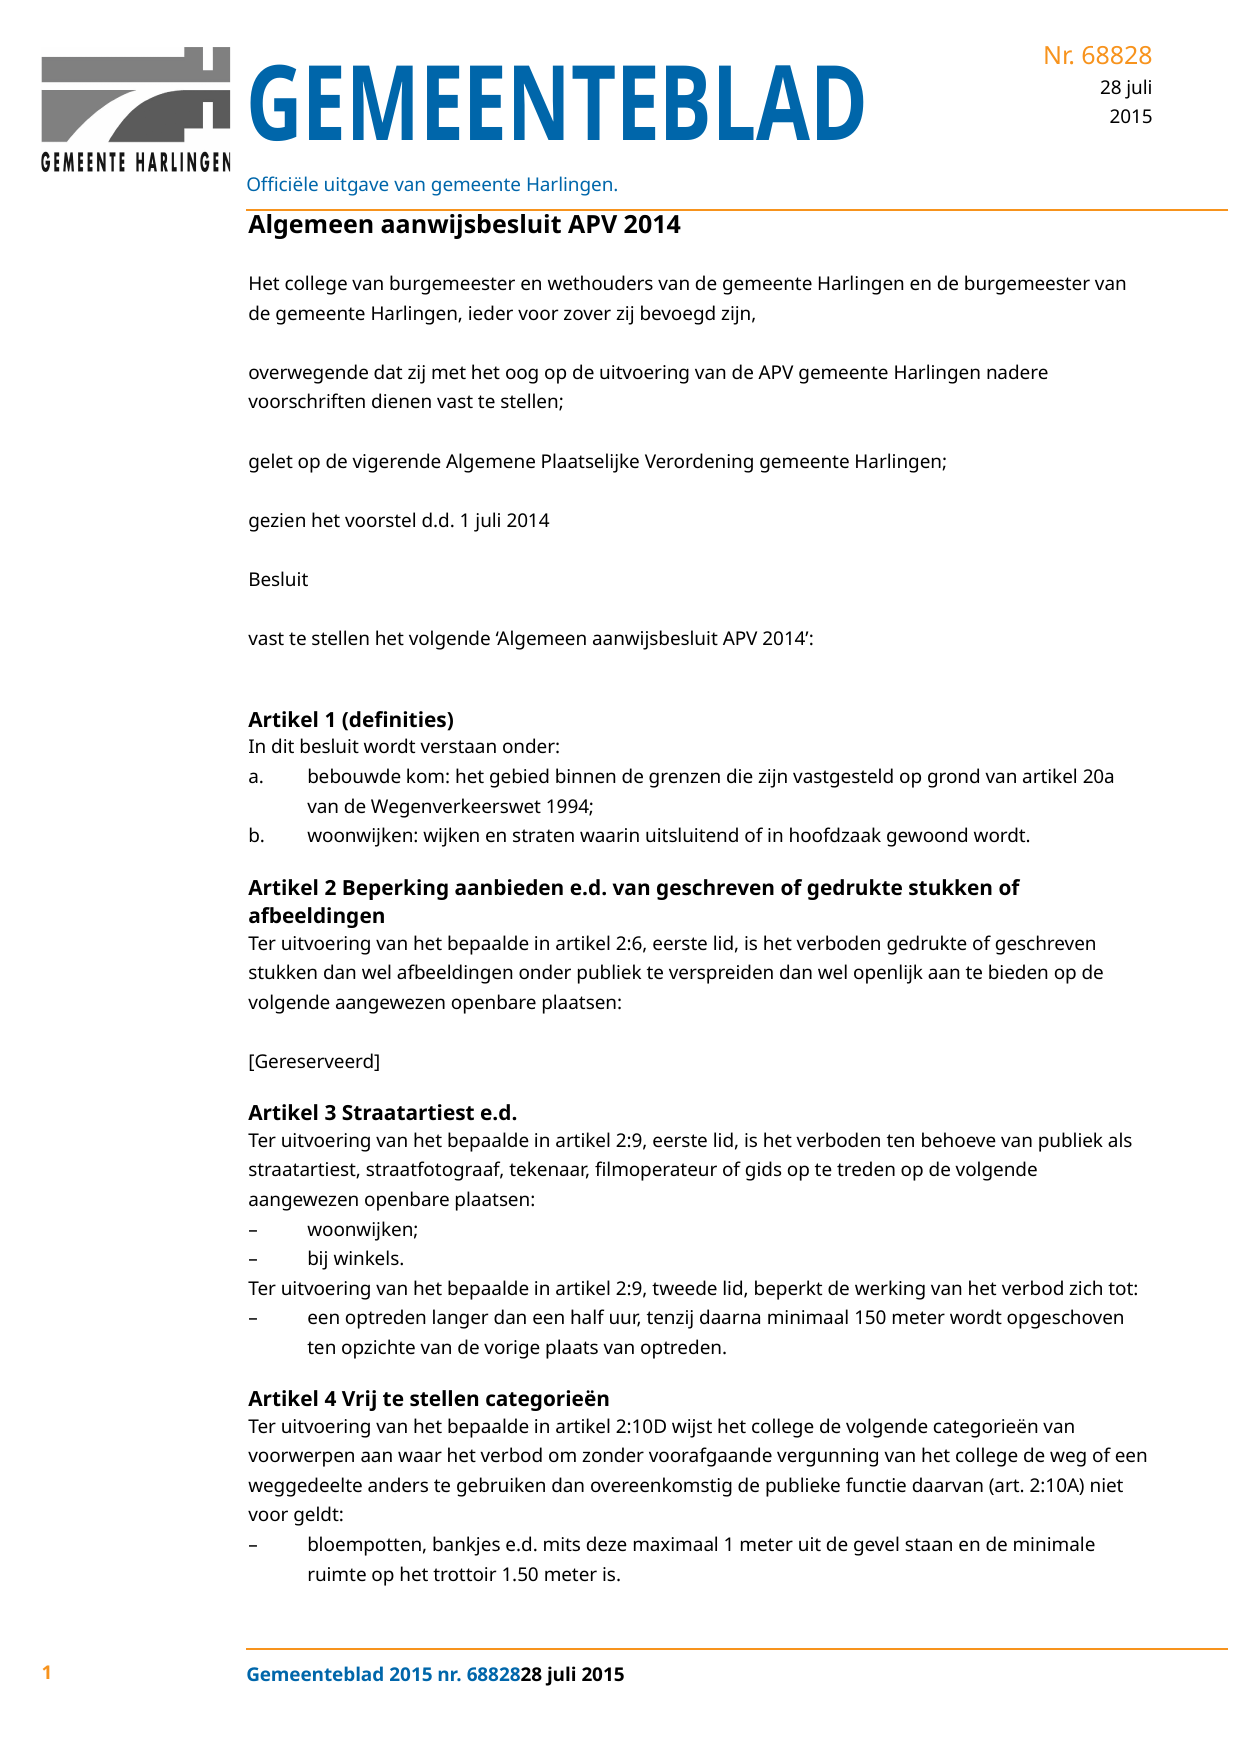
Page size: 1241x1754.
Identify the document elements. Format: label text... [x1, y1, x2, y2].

list bloempotten, bankjes e.d. mits deze maximaal 1 meter uit de gevel staan en de minimale ruimte op het trottoir 1.50 meter is. [248, 1531, 1152, 1587]
text Artikel 1 (definities) [248, 705, 1152, 734]
text overwegende dat zij met het oog op de uitvoering van de APV gemeente Harlingen nadere voorschriften dienen vast te stellen; [248, 359, 1152, 414]
text gezien het voorstel d.d. 1 juli 2014 [248, 507, 1152, 533]
list woonwijken: wijken en straten waarin uitsluitend of in hoofdzaak gewoond wordt. [248, 822, 1152, 848]
list bebouwde kom: het gebied binnen de grenzen die zijn vastgesteld op grond van artikel 20a van de Wegenverkeerswet 1994; [248, 763, 1152, 819]
text vast te stellen het volgende ‘Algemeen aanwijsbesluit APV 2014’: [248, 625, 1152, 651]
picture [41, 47, 231, 172]
list een optreden langer dan een half uur, tenzij daarna minimaal 150 meter wordt opgeschoven ten opzichte van de vorige plaats van optreden. [248, 1304, 1152, 1360]
text gelet op de vigerende Algemene Plaatselijke Verordening gemeente Harlingen; [248, 448, 1152, 473]
text Artikel 3 Straatartiest e.d. [248, 1098, 1152, 1127]
text Ter uitvoering van het bepaalde in artikel 2:10D wijst het college de volgende categorieën van voorwerpen aan waar het verbod om zonder voorafgaande vergunning van het college de weg of een weggedeelte anders te gebruiken dan overeenkomstig de publieke functie daarvan (art. 2:10A) niet voor geldt: [248, 1413, 1152, 1527]
text Het college van burgemeester en wethouders van de gemeente Harlingen en de burgemeester van de gemeente Harlingen, ieder voor zover zij bevoegd zijn, [248, 270, 1152, 326]
text Artikel 4 Vrij te stellen categorieën [248, 1384, 1152, 1413]
text Ter uitvoering van het bepaalde in artikel 2:9, tweede lid, beperkt de werking van het verbod zich tot: [248, 1275, 1152, 1301]
text [Gereserveerd] [248, 1048, 1152, 1074]
text Besluit [248, 566, 1152, 592]
list woonwijken; [248, 1216, 1152, 1241]
text Ter uitvoering van het bepaalde in artikel 2:6, eerste lid, is het verboden gedrukte of geschreven stukken dan wel afbeeldingen onder publiek te verspreiden dan wel openlijk aan te bieden op de volgende aangewezen openbare plaatsen: [248, 930, 1152, 1015]
list bij winkels. [248, 1245, 1152, 1271]
text In dit besluit wordt verstaan onder: [248, 734, 1152, 759]
text Ter uitvoering van het bepaalde in artikel 2:9, eerste lid, is het verboden ten behoeve van publiek als straatartiest, straatfotograaf, tekenaar, filmoperateur of gids op te treden op de volgende aangewezen openbare plaatsen: [248, 1127, 1152, 1212]
text Artikel 2 Beperking aanbieden e.d. van geschreven of gedrukte stukken of afbeeldingen [248, 873, 1152, 930]
text Algemeen aanwijsbesluit APV 2014 [248, 211, 1152, 241]
